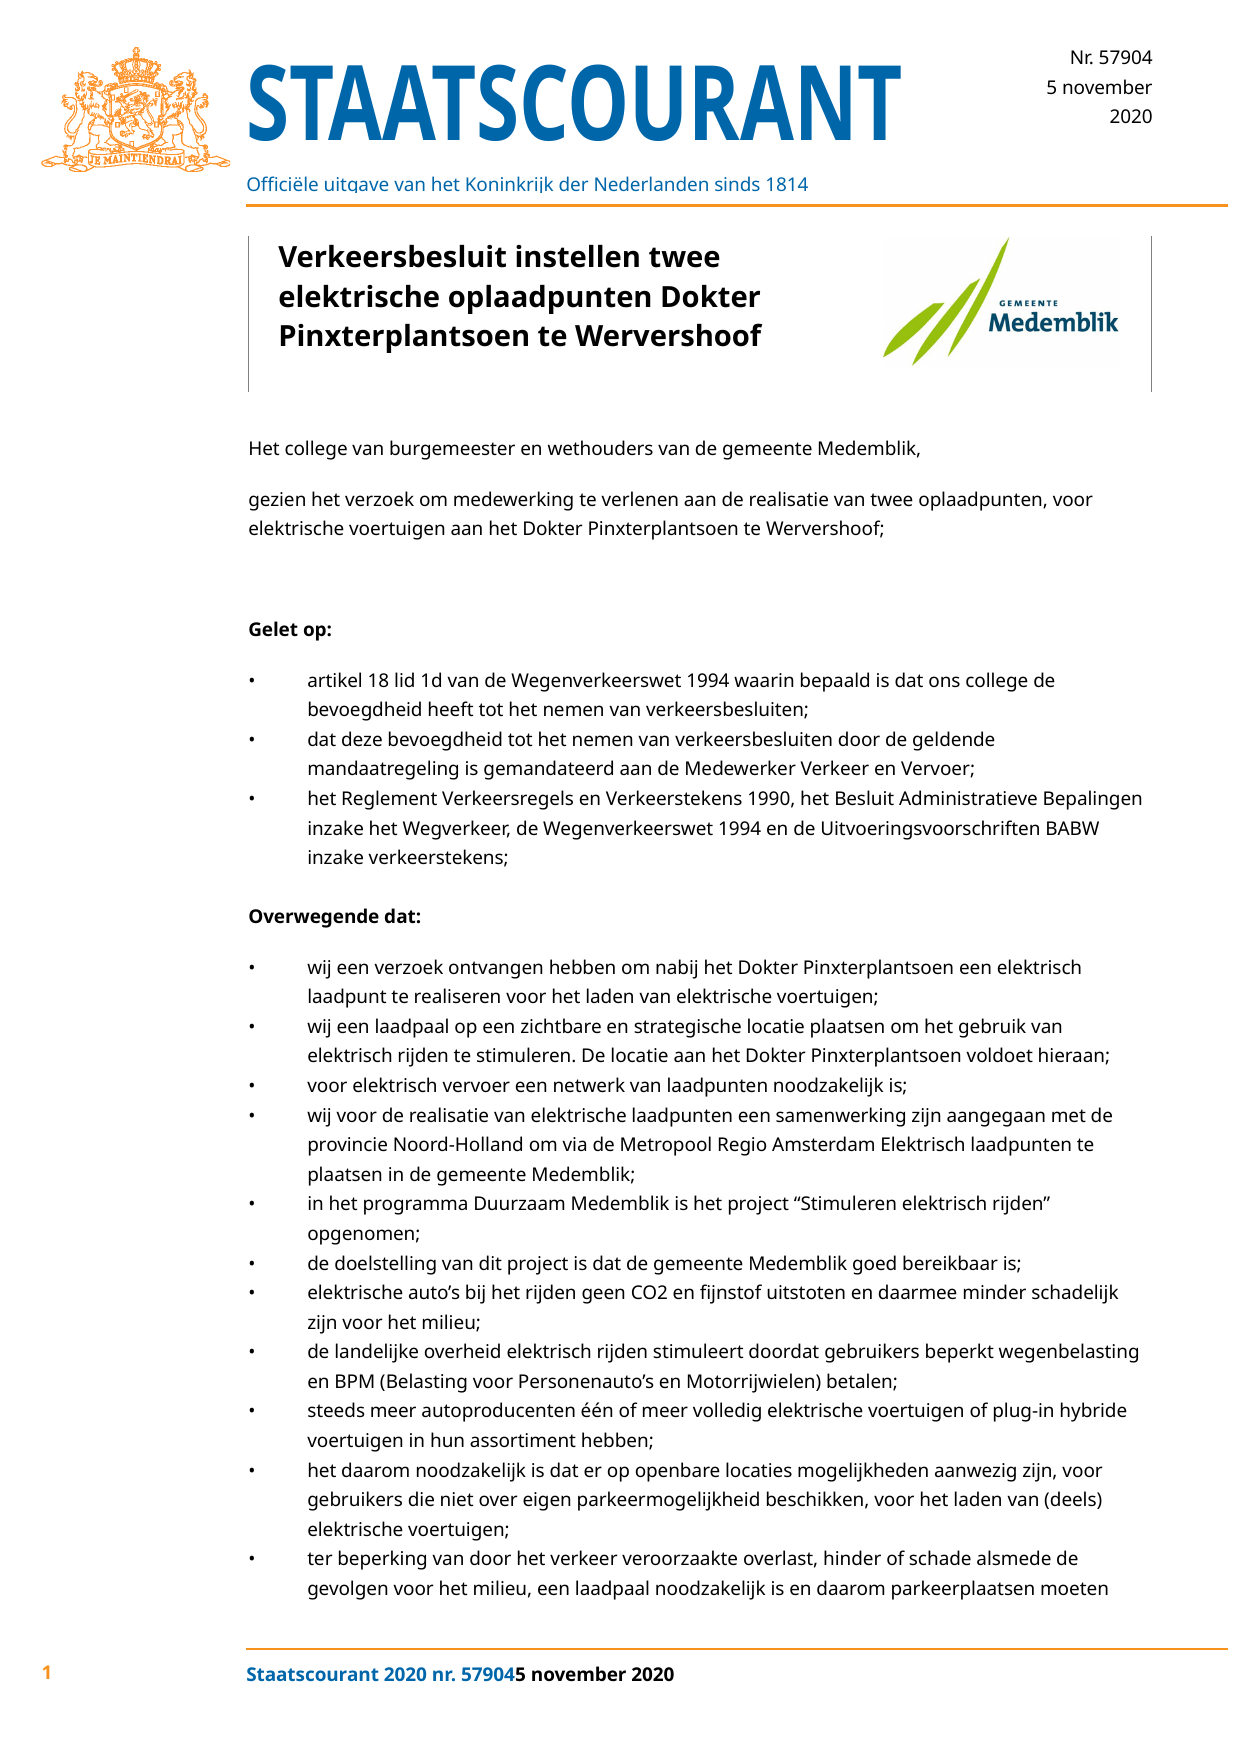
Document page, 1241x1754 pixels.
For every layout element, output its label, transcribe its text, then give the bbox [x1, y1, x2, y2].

list elektrische auto’s bij het rijden geen CO2 en fijnstof uitstoten en daarmee minder schadelijk zijn voor het milieu; [248, 1279, 1152, 1335]
list artikel 18 lid 1d van de Wegenverkeerswet 1994 waarin bepaald is dat ons college de bevoegdheid heeft tot het nemen van verkeersbesluiten; [248, 667, 1152, 722]
list wij een laadpaal op een zichtbare en strategische locatie plaatsen om het gebruik van elektrisch rijden te stimuleren. De locatie aan het Dokter Pinxterplantsoen voldoet hieraan; [248, 1013, 1152, 1068]
list wij voor de realisatie van elektrische laadpunten een samenwerking zijn aangegaan met de provincie Noord-Holland om via de Metropool Regio Amsterdam Elektrisch laadpunten te plaatsen in de gemeente Medemblik; [248, 1102, 1152, 1187]
list dat deze bevoegdheid tot het nemen van verkeersbesluiten door de geldende mandaatregeling is gemandateerd aan de Medewerker Verkeer en Vervoer; [248, 726, 1152, 781]
table_header [850, 236, 1151, 392]
text Overwegende dat: [248, 903, 1152, 929]
picture [882, 236, 1119, 367]
list voor elektrisch vervoer een netwerk van laadpunten noodzakelijk is; [248, 1072, 1152, 1098]
list ter beperking van door het verkeer veroorzaakte overlast, hinder of schade alsmede de gevolgen voor het milieu, een laadpaal noodzakelijk is en daarom parkeerplaatsen moeten [248, 1546, 1152, 1601]
list steeds meer autoproducenten één of meer volledig elektrische voertuigen of plug-in hybride voertuigen in hun assortiment hebben; [248, 1398, 1152, 1453]
text Het college van burgemeester en wethouders van de gemeente Medemblik, [248, 436, 1152, 461]
list het Reglement Verkeersregels en Verkeerstekens 1990, het Besluit Administratieve Bepalingen inzake het Wegverkeer, de Wegenverkeerswet 1994 en de Uitvoeringsvoorschriften BABW inzake verkeerstekens; [248, 785, 1152, 870]
list wij een verzoek ontvangen hebben om nabij het Dokter Pinxterplantsoen een elektrisch laadpunt te realiseren voor het laden van elektrische voertuigen; [248, 954, 1152, 1009]
picture [41, 47, 231, 172]
text Gelet op: [248, 616, 1152, 642]
table_header Verkeersbesluit instellen twee elektrische oplaadpunten Dokter Pinxterplantsoen te Wervershoof [249, 236, 850, 392]
list in het programma Duurzaam Medemblik is het project “Stimuleren elektrisch rijden” opgenomen; [248, 1191, 1152, 1246]
text gezien het verzoek om medewerking te verlenen aan de realisatie van twee oplaadpunten, voor elektrische voertuigen aan het Dokter Pinxterplantsoen te Wervershoof; [248, 486, 1152, 541]
list de landelijke overheid elektrisch rijden stimuleert doordat gebruikers beperkt wegenbelasting en BPM (Belasting voor Personenauto’s en Motorrijwielen) betalen; [248, 1338, 1152, 1394]
list het daarom noodzakelijk is dat er op openbare locaties mogelijkheden aanwezig zijn, voor gebruikers die niet over eigen parkeermogelijkheid beschikken, voor het laden van (deels) elektrische voertuigen; [248, 1457, 1152, 1542]
list de doelstelling van dit project is dat de gemeente Medemblik goed bereikbaar is; [248, 1250, 1152, 1276]
